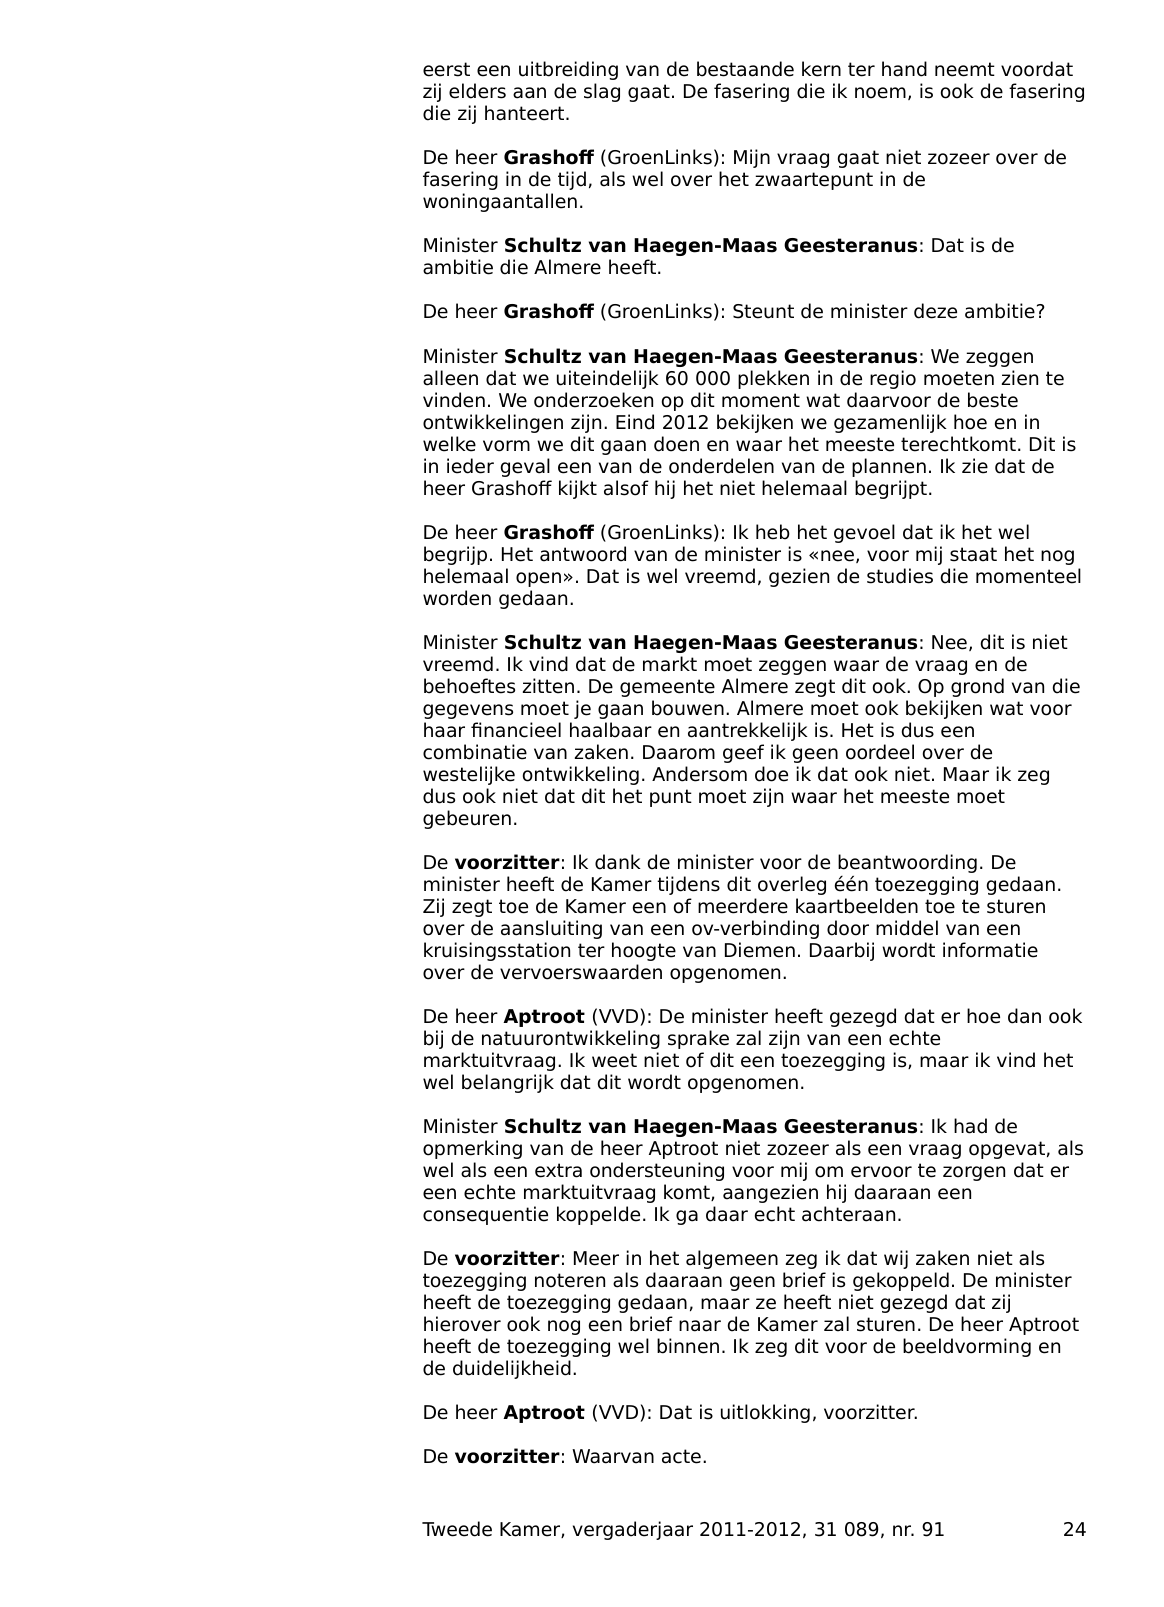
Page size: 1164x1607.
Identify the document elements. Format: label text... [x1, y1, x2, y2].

text Minister Schultz van Haegen-Maas Geesteranus: Nee, dit is niet vreemd. Ik vind dat de markt moet zeggen waar de vraag en de behoeftes zitten. De gemeente Almere zegt dit ook. Op grond van die gegevens moet je gaan bouwen. Almere moet ook bekijken wat voor haar financieel haalbaar en aantrekkelijk is. Het is dus een combinatie van zaken. Daarom geef ik geen oordeel over de westelijke ontwikkeling. Andersom doe ik dat ook niet. Maar ik zeg dus ook niet dat dit het punt moet zijn waar het meeste moet gebeuren. [422, 632, 1087, 829]
text De heer Grashoff (GroenLinks): Steunt de minister deze ambitie? [422, 301, 1087, 323]
text Minister Schultz van Haegen-Maas Geesteranus: Ik had de opmerking van de heer Aptroot niet zozeer als een vraag opgevat, als wel als een extra ondersteuning voor mij om ervoor te zorgen dat er een echte marktuitvraag komt, aangezien hij daaraan een consequentie koppelde. Ik ga daar echt achteraan. [422, 1116, 1087, 1226]
text De heer Grashoff (GroenLinks): Mijn vraag gaat niet zozeer over de fasering in de tijd, als wel over het zwaartepunt in de woningaantallen. [422, 147, 1087, 213]
text eerst een uitbreiding van de bestaande kern ter hand neemt voordat zij elders aan de slag gaat. De fasering die ik noem, is ook de fasering die zij hanteert. [422, 59, 1087, 125]
text De voorzitter: Meer in het algemeen zeg ik dat wij zaken niet als toezegging noteren als daaraan geen brief is gekoppeld. De minister heeft de toezegging gedaan, maar ze heeft niet gezegd dat zij hierover ook nog een brief naar de Kamer zal sturen. De heer Aptroot heeft de toezegging wel binnen. Ik zeg dit voor de beeldvorming en de duidelijkheid. [422, 1248, 1087, 1380]
text Minister Schultz van Haegen-Maas Geesteranus: Dat is de ambitie die Almere heeft. [422, 235, 1087, 279]
text De heer Aptroot (VVD): Dat is uitlokking, voorzitter. [422, 1402, 1087, 1424]
text Minister Schultz van Haegen-Maas Geesteranus: We zeggen alleen dat we uiteindelijk 60 000 plekken in de regio moeten zien te vinden. We onderzoeken op dit moment wat daarvoor de beste ontwikkelingen zijn. Eind 2012 bekijken we gezamenlijk hoe en in welke vorm we dit gaan doen en waar het meeste terechtkomt. Dit is in ieder geval een van de onderdelen van de plannen. Ik zie dat de heer Grashoff kijkt alsof hij het niet helemaal begrijpt. [422, 346, 1087, 499]
text De voorzitter: Ik dank de minister voor de beantwoording. De minister heeft de Kamer tijdens dit overleg één toezegging gedaan. Zij zegt toe de Kamer een of meerdere kaartbeelden toe te sturen over de aansluiting van een ov-verbinding door middel van een kruisingsstation ter hoogte van Diemen. Daarbij wordt informatie over de vervoerswaarden opgenomen. [422, 852, 1087, 984]
text De heer Aptroot (VVD): De minister heeft gezegd dat er hoe dan ook bij de natuurontwikkeling sprake zal zijn van een echte marktuitvraag. Ik weet niet of dit een toezegging is, maar ik vind het wel belangrijk dat dit wordt opgenomen. [422, 1006, 1087, 1094]
text De heer Grashoff (GroenLinks): Ik heb het gevoel dat ik het wel begrijp. Het antwoord van de minister is «nee, voor mij staat het nog helemaal open». Dat is wel vreemd, gezien de studies die momenteel worden gedaan. [422, 522, 1087, 609]
text De voorzitter: Waarvan acte. [422, 1446, 1087, 1468]
